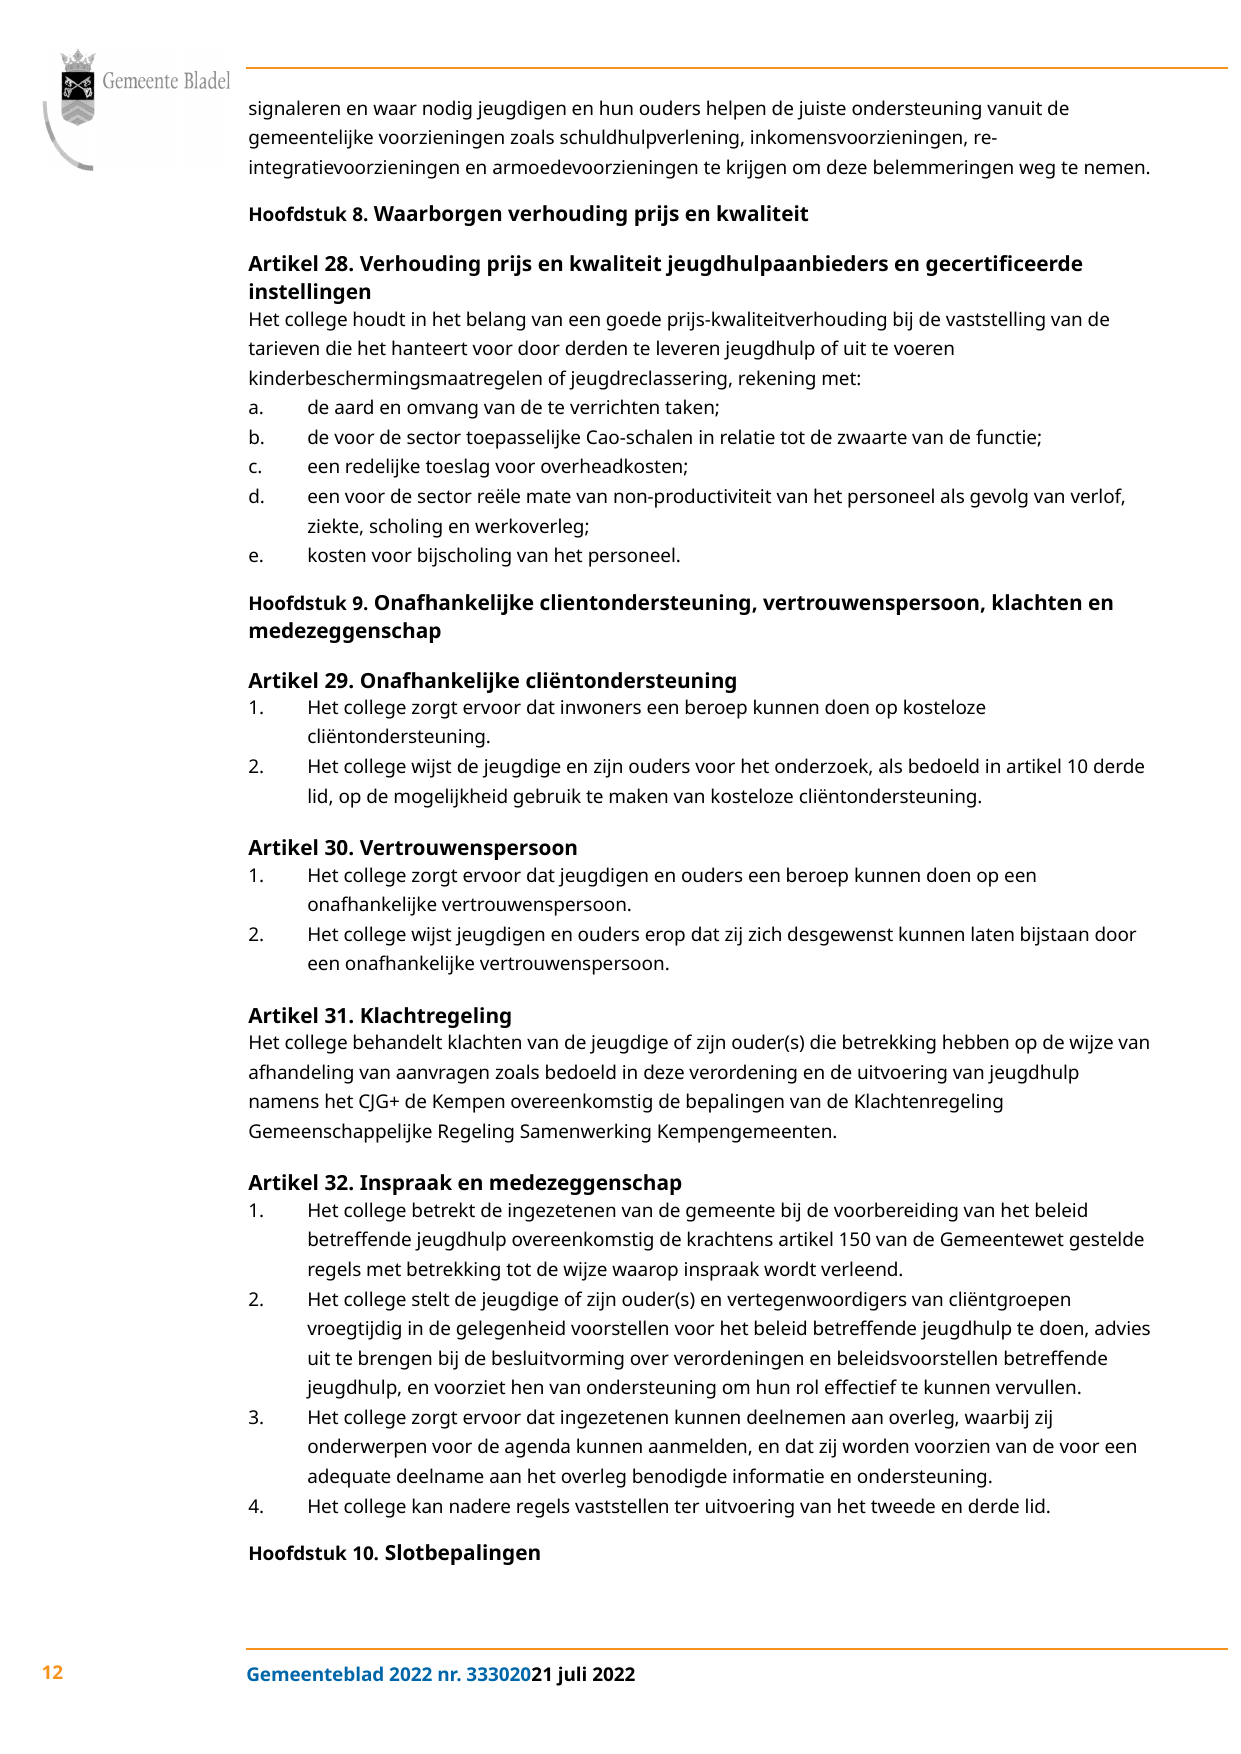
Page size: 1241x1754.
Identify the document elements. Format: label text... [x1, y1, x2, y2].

text Artikel 32. Inspraak en medezeggenschap [248, 1168, 1152, 1197]
list een voor de sector reële mate van non-productiviteit van het personeel als gevolg van verlof, ziekte, scholing en werkoverleg; [248, 483, 1152, 538]
list Het college stelt de jeugdige of zijn ouder(s) en vertegenwoordigers van cliëntgroepen vroegtijdig in de gelegenheid voorstellen voor het beleid betreffende jeugdhulp te doen, advies uit te brengen bij de besluitvorming over verordeningen en beleidsvoorstellen betreffende jeugdhulp, en voorziet hen van ondersteuning om hun rol effectief te kunnen vervullen. [248, 1286, 1152, 1400]
text Hoofdstuk 8. Waarborgen verhouding prijs en kwaliteit [248, 199, 1152, 228]
list Het college betrekt de ingezetenen van de gemeente bij de voorbereiding van het beleid betreffende jeugdhulp overeenkomstig de krachtens artikel 150 van de Gemeentewet gestelde regels met betrekking tot de wijze waarop inspraak wordt verleend. [248, 1197, 1152, 1282]
text Artikel 31. Klachtregeling [248, 1001, 1152, 1029]
list de voor de sector toepasselijke Cao-schalen in relatie tot de zwaarte van de functie; [248, 424, 1152, 450]
list Het college wijst de jeugdige en zijn ouders voor het onderzoek, als bedoeld in artikel 10 derde lid, op de mogelijkheid gebruik te maken van kosteloze cliëntondersteuning. [248, 753, 1152, 809]
text Hoofdstuk 10. Slotbepalingen [248, 1538, 1152, 1567]
list Het college zorgt ervoor dat jeugdigen en ouders een beroep kunnen doen op een onafhankelijke vertrouwenspersoon. [248, 862, 1152, 917]
text Artikel 30. Vertrouwenspersoon [248, 833, 1152, 862]
list de aard en omvang van de te verrichten taken; [248, 394, 1152, 420]
text Hoofdstuk 9. Onafhankelijke clientondersteuning, vertrouwenspersoon, klachten en medezeggenschap [248, 588, 1152, 645]
text Het college houdt in het belang van een goede prijs-kwaliteitverhouding bij de vaststelling van de tarieven die het hanteert voor door derden te leveren jeugdhulp of uit te voeren kinderbeschermingsmaatregelen of jeugdreclassering, rekening met: [248, 306, 1152, 391]
text signaleren en waar nodig jeugdigen en hun ouders helpen de juiste ondersteuning vanuit de gemeentelijke voorzieningen zoals schuldhulpverlening, inkomensvoorzieningen, re-integratievoorzieningen en armoedevoorzieningen te krijgen om deze belemmeringen weg te nemen. [248, 95, 1152, 180]
picture [41, 47, 231, 172]
list kosten voor bijscholing van het personeel. [248, 542, 1152, 568]
list een redelijke toeslag voor overheadkosten; [248, 454, 1152, 479]
list Het college zorgt ervoor dat ingezetenen kunnen deelnemen aan overleg, waarbij zij onderwerpen voor de agenda kunnen aanmelden, en dat zij worden voorzien van de voor een adequate deelname aan het overleg benodigde informatie en ondersteuning. [248, 1404, 1152, 1489]
list Het college zorgt ervoor dat inwoners een beroep kunnen doen op kosteloze cliëntondersteuning. [248, 694, 1152, 749]
text Artikel 28. Verhouding prijs en kwaliteit jeugdhulpaanbieders en gecertificeerde instellingen [248, 249, 1152, 306]
text Het college behandelt klachten van de jeugdige of zijn ouder(s) die betrekking hebben op de wijze van afhandeling van aanvragen zoals bedoeld in deze verordening en de uitvoering van jeugdhulp namens het CJG+ de Kempen overeenkomstig de bepalingen van de Klachtenregeling Gemeenschappelijke Regeling Samenwerking Kempengemeenten. [248, 1029, 1152, 1144]
list Het college kan nadere regels vaststellen ter uitvoering van het tweede en derde lid. [248, 1493, 1152, 1518]
list Het college wijst jeugdigen en ouders erop dat zij zich desgewenst kunnen laten bijstaan door een onafhankelijke vertrouwenspersoon. [248, 921, 1152, 976]
text Artikel 29. Onafhankelijke cliëntondersteuning [248, 666, 1152, 694]
